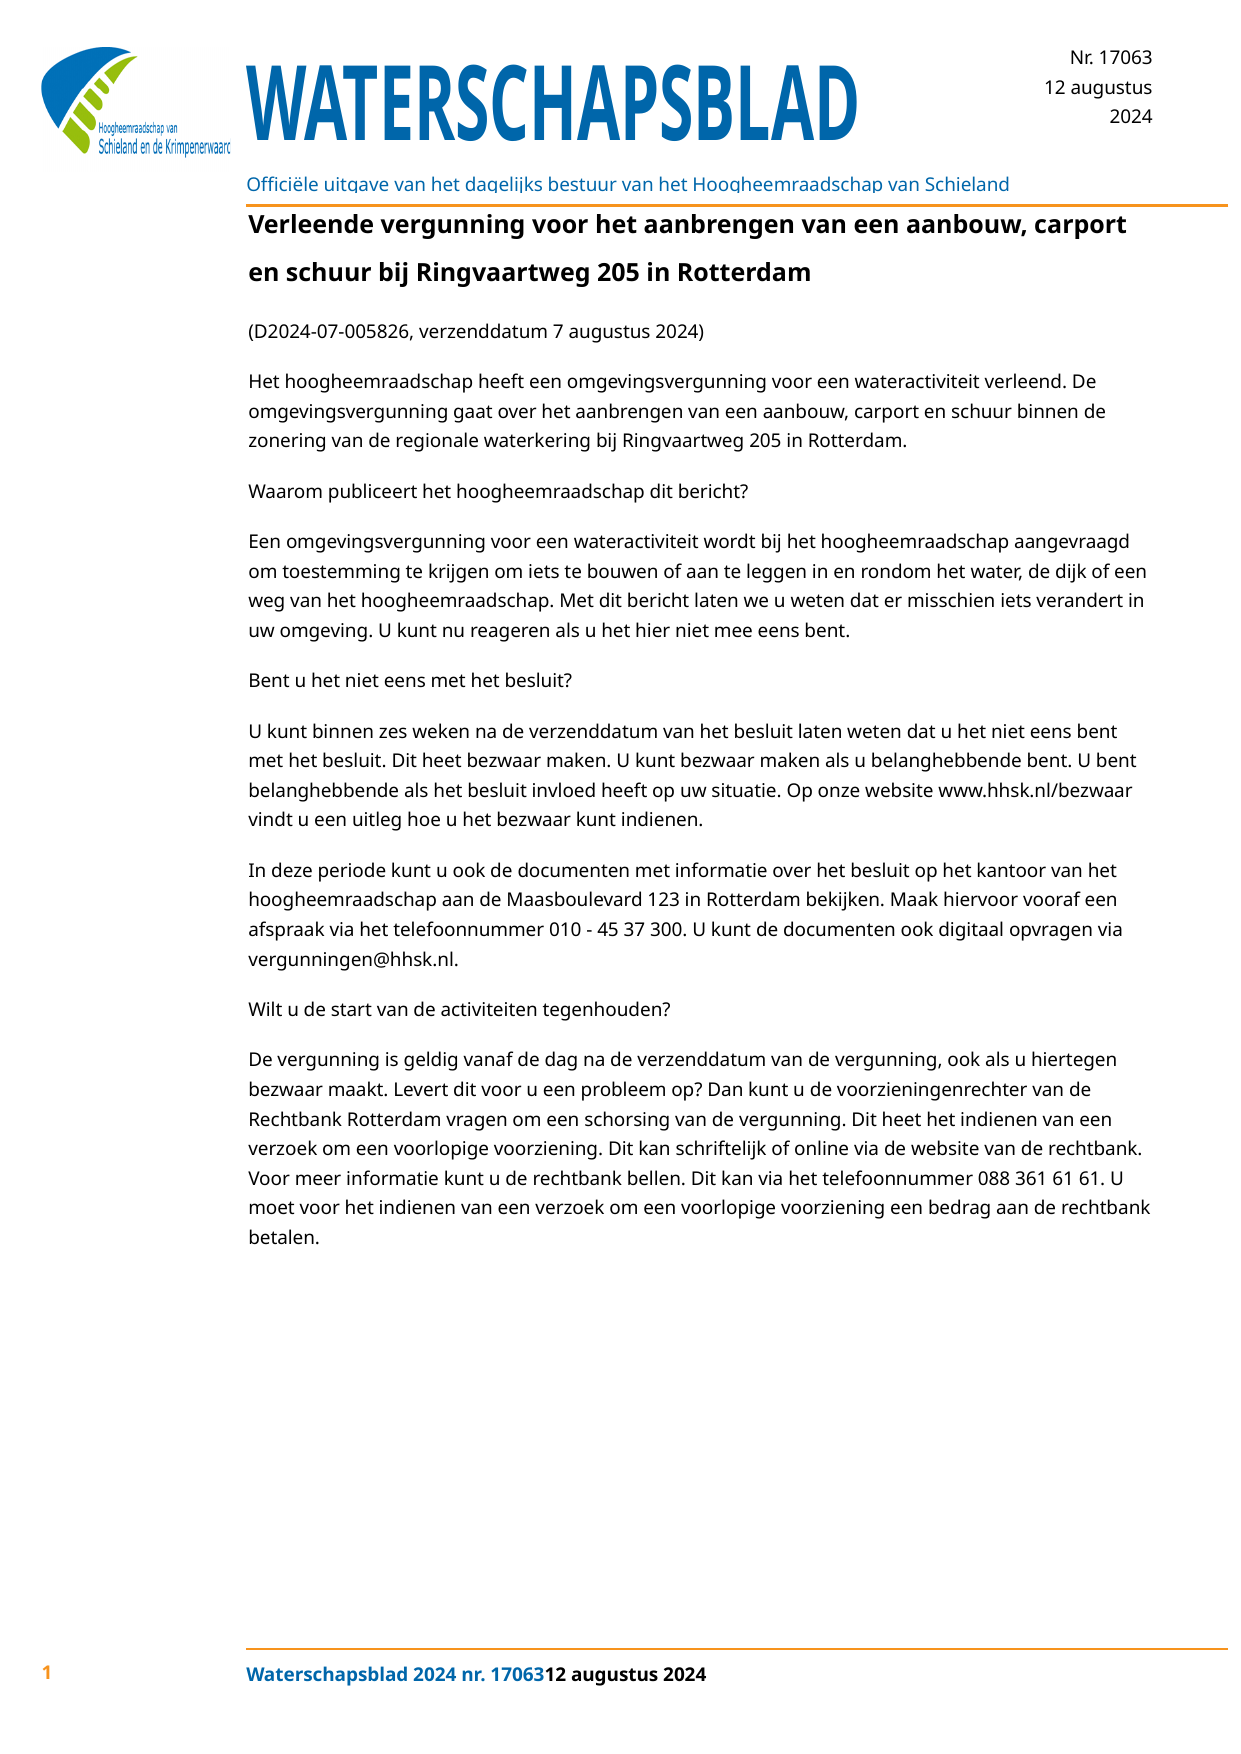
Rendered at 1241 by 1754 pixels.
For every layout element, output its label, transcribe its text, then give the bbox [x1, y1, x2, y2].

text Verleende vergunning voor het aanbrengen van een aanbouw, carport en schuur bij Ringvaartweg 205 in Rotterdam [248, 207, 1152, 288]
text (D2024-07-005826, verzenddatum 7 augustus 2024) [248, 318, 1152, 344]
text U kunt binnen zes weken na de verzenddatum van het besluit laten weten dat u het niet eens bent met het besluit. Dit heet bezwaar maken. U kunt bezwaar maken als u belanghebbende bent. U bent belanghebbende als het besluit invloed heeft op uw situatie. Op onze website www.hhsk.nl/bezwaar vindt u een uitleg hoe u het bezwaar kunt indienen. [248, 718, 1152, 832]
text De vergunning is geldig vanaf de dag na de verzenddatum van de vergunning, ook als u hiertegen bezwaar maakt. Levert dit voor u een probleem op? Dan kunt u de voorzieningenrechter van de Rechtbank Rotterdam vragen om een schorsing van de vergunning. Dit heet het indienen van een verzoek om een voorlopige voorziening. Dit kan schriftelijk of online via de website van de rechtbank. Voor meer informatie kunt u de rechtbank bellen. Dit kan via het telefoonnummer 088 361 61 61. U moet voor het indienen van een verzoek om een voorlopige voorziening een bedrag aan de rechtbank betalen. [248, 1047, 1152, 1250]
text Een omgevingsvergunning voor een wateractiviteit wordt bij het hoogheemraadschap aangevraagd om toestemming te krijgen om iets te bouwen of aan te leggen in en rondom het water, de dijk of een weg van het hoogheemraadschap. Met dit bericht laten we u weten dat er misschien iets verandert in uw omgeving. U kunt nu reageren als u het hier niet mee eens bent. [248, 528, 1152, 643]
text Het hoogheemraadschap heeft een omgevingsvergunning voor een wateractiviteit verleend. De omgevingsvergunning gaat over het aanbrengen van een aanbouw, carport en schuur binnen de zonering van de regionale waterkering bij Ringvaartweg 205 in Rotterdam. [248, 368, 1152, 453]
picture [41, 47, 231, 172]
text Wilt u de start van de activiteiten tegenhouden? [248, 996, 1152, 1022]
text Waarom publiceert het hoogheemraadschap dit bericht? [248, 478, 1152, 504]
text Bent u het niet eens met het besluit? [248, 667, 1152, 693]
text In deze periode kunt u ook de documenten met informatie over het besluit op het kantoor van het hoogheemraadschap aan de Maasboulevard 123 in Rotterdam bekijken. Maak hiervoor vooraf een afspraak via het telefoonnummer 010 - 45 37 300. U kunt de documenten ook digitaal opvragen via vergunningen@hhsk.nl. [248, 857, 1152, 972]
